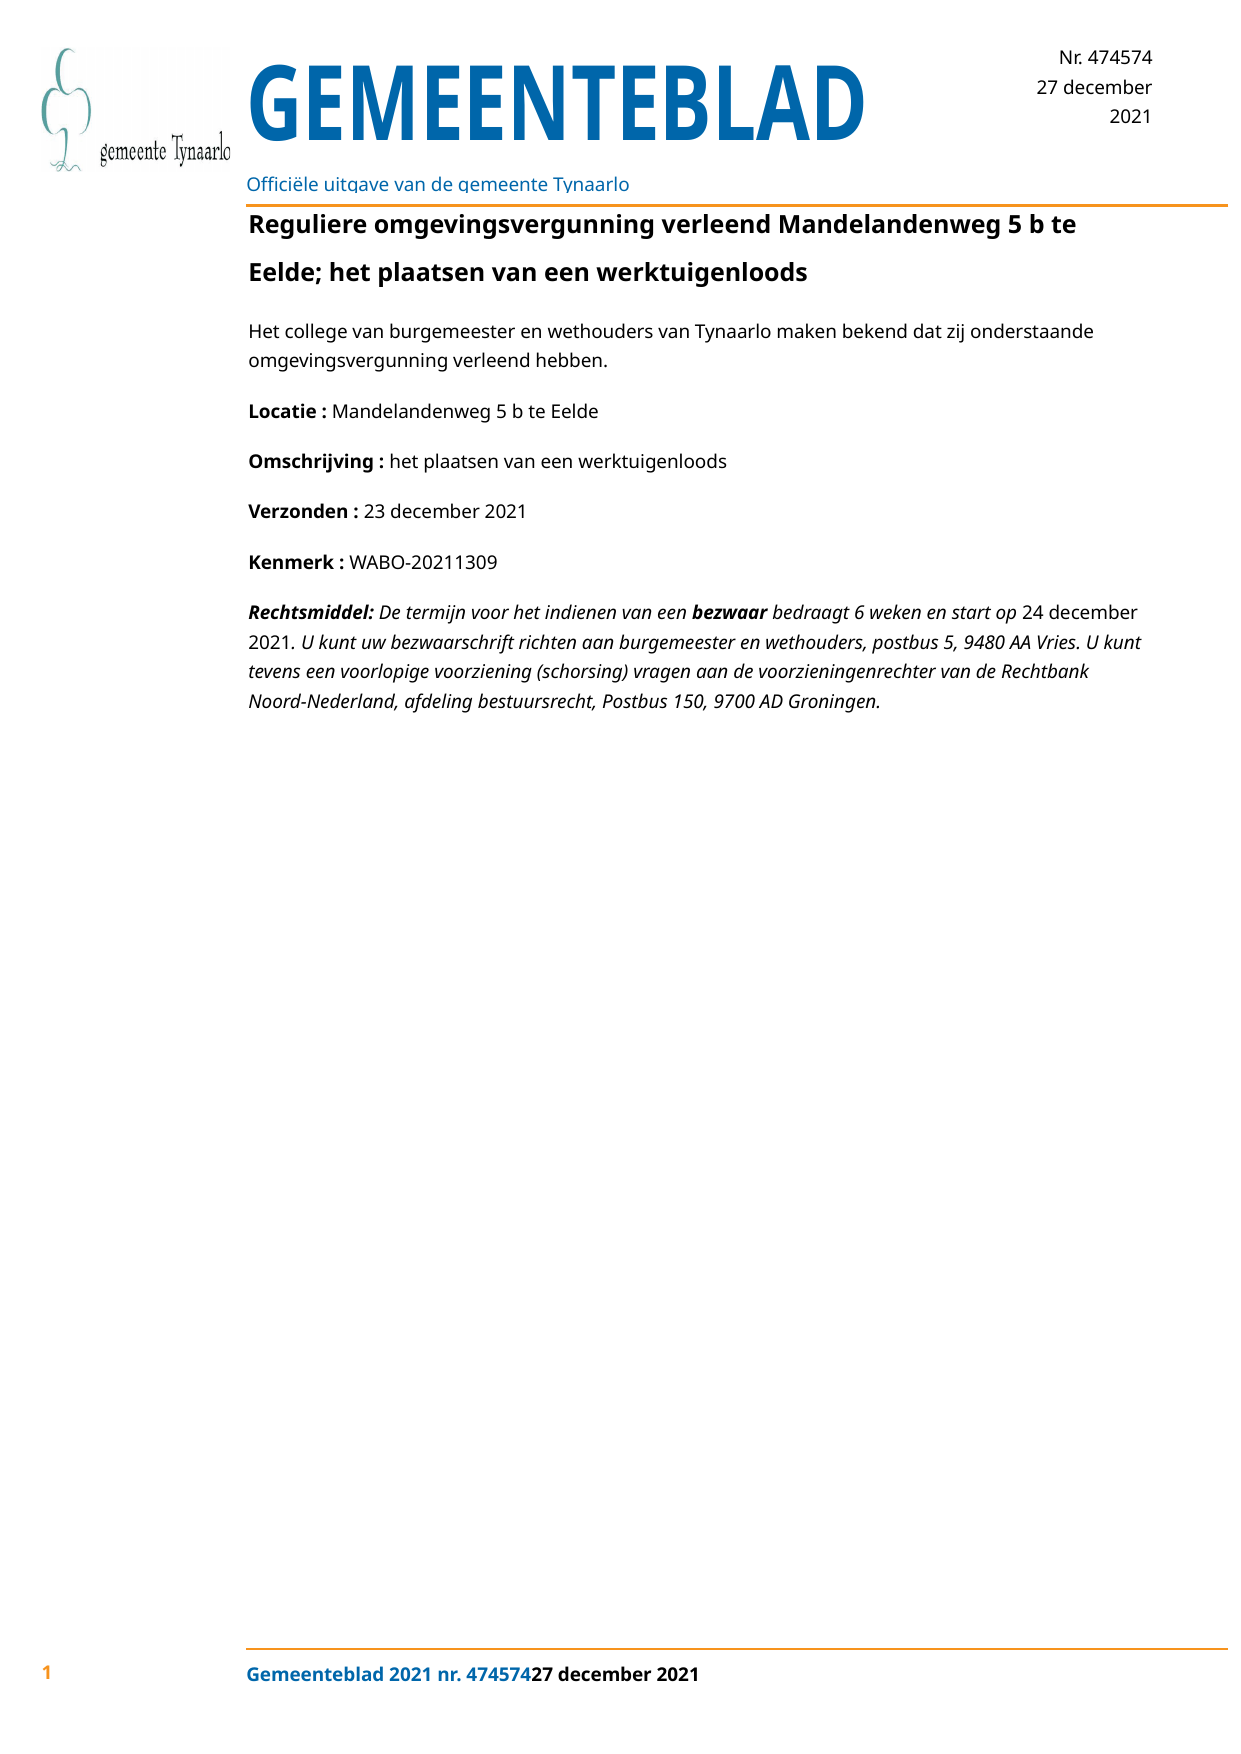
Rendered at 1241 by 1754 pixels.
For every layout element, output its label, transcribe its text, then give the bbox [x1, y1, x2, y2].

picture [41, 47, 231, 172]
text Reguliere omgevingsvergunning verleend Mandelandenweg 5 b te Eelde; het plaatsen van een werktuigenloods [248, 207, 1152, 288]
text Rechtsmiddel: De termijn voor het indienen van een bezwaar bedraagt 6 weken en start op 24 december 2021. U kunt uw bezwaarschrift richten aan burgemeester en wethouders, postbus 5, 9480 AA Vries. U kunt tevens een voorlopige voorziening (schorsing) vragen aan de voorzieningenrechter van de Rechtbank Noord-Nederland, afdeling bestuursrecht, Postbus 150, 9700 AD Groningen. [248, 599, 1152, 714]
text Locatie : Mandelandenweg 5 b te Eelde [248, 398, 1152, 424]
text Verzonden : 23 december 2021 [248, 499, 1152, 524]
text Het college van burgemeester en wethouders van Tynaarlo maken bekend dat zij onderstaande omgevingsvergunning verleend hebben. [248, 318, 1152, 373]
text Kenmerk : WABO-20211309 [248, 549, 1152, 575]
text Omschrijving : het plaatsen van een werktuigenloods [248, 448, 1152, 474]
